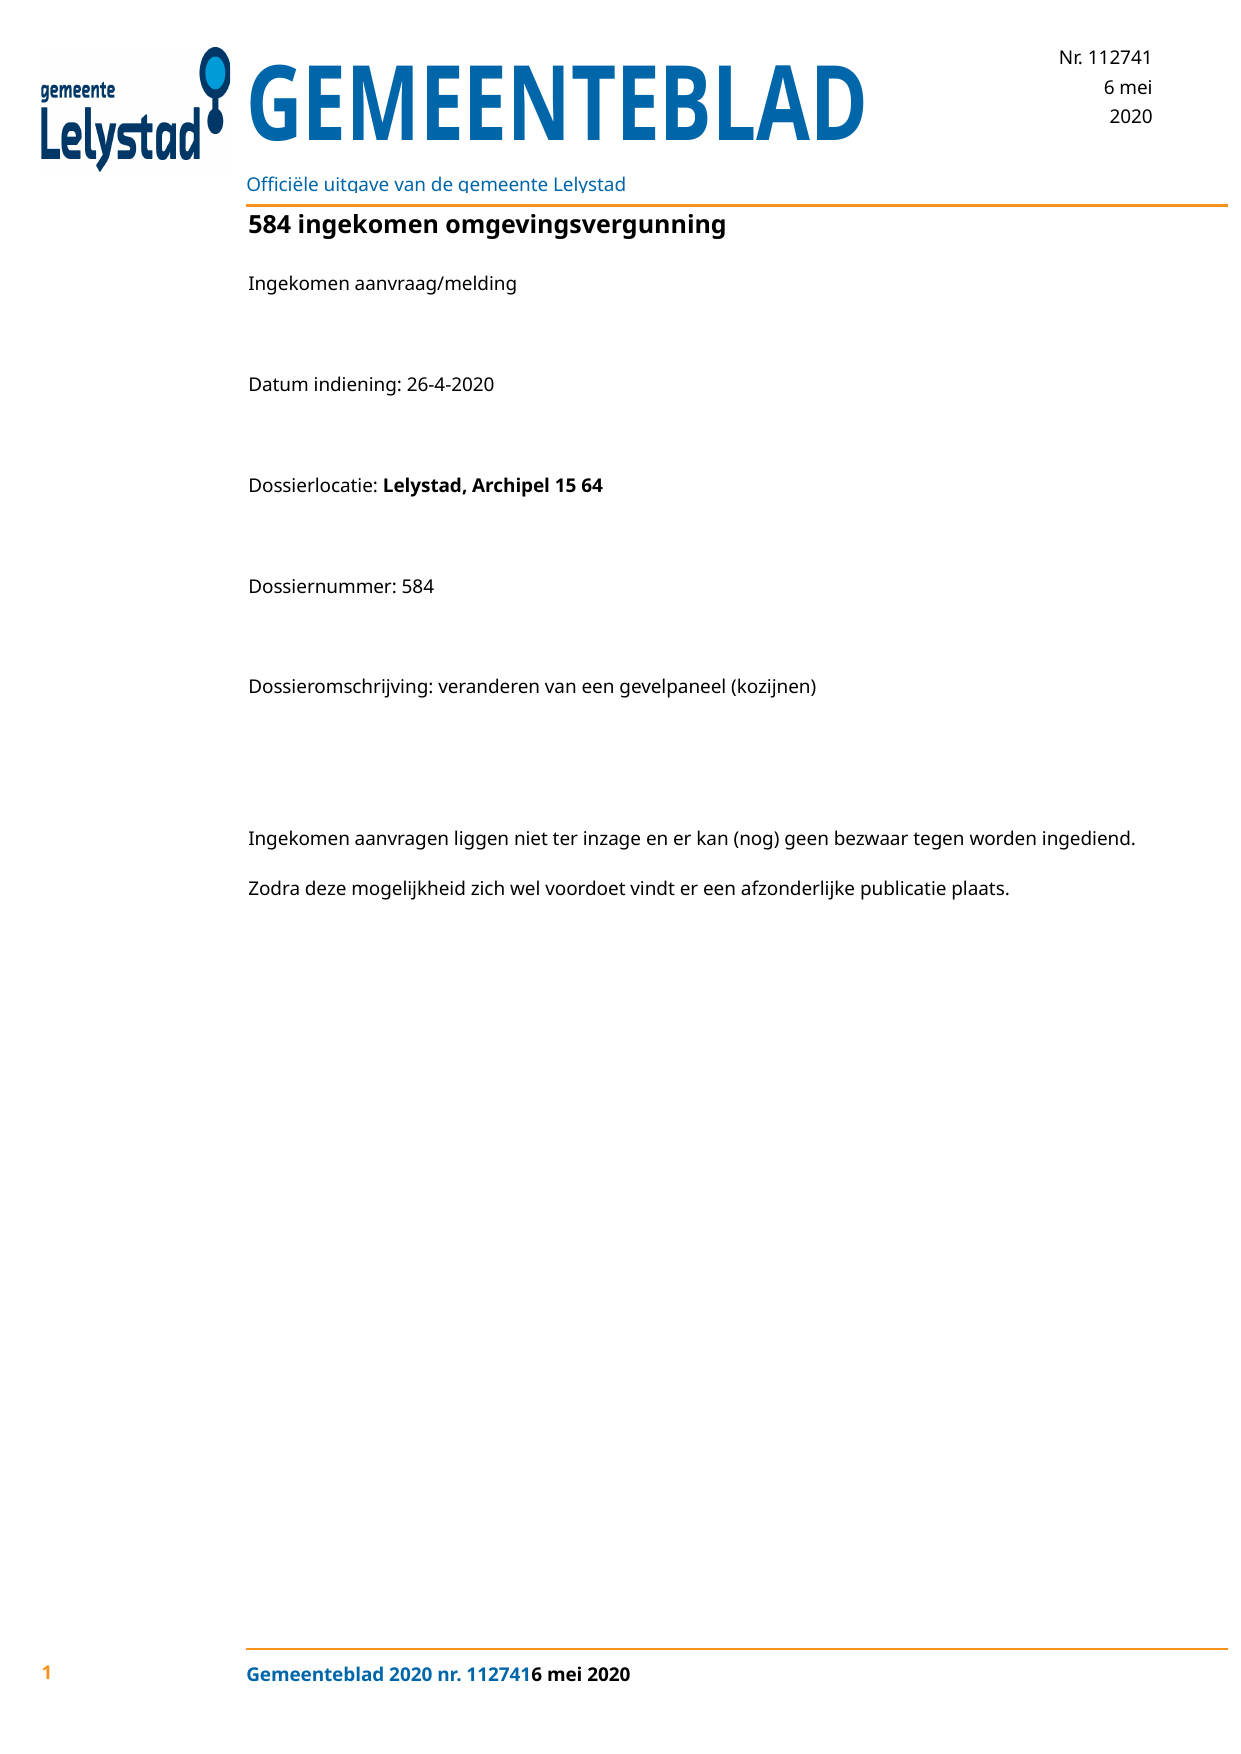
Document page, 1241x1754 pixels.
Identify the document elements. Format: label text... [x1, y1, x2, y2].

picture [41, 47, 231, 172]
text Ingekomen aanvragen liggen niet ter inzage en er kan (nog) geen bezwaar tegen worden ingediend. [248, 825, 1152, 851]
text Zodra deze mogelijkheid zich wel voordoet vindt er een afzonderlijke publicatie plaats. [248, 875, 1152, 901]
text Datum indiening: 26-4-2020 [248, 371, 1152, 397]
text 584 ingekomen omgevingsvergunning [248, 207, 1152, 241]
text Dossierlocatie: Lelystad, Archipel 15 64 [248, 472, 1152, 498]
text Ingekomen aanvraag/melding [248, 270, 1152, 296]
text Dossieromschrijving: veranderen van een gevelpaneel (kozijnen) [248, 674, 1152, 699]
text Dossiernummer: 584 [248, 573, 1152, 598]
